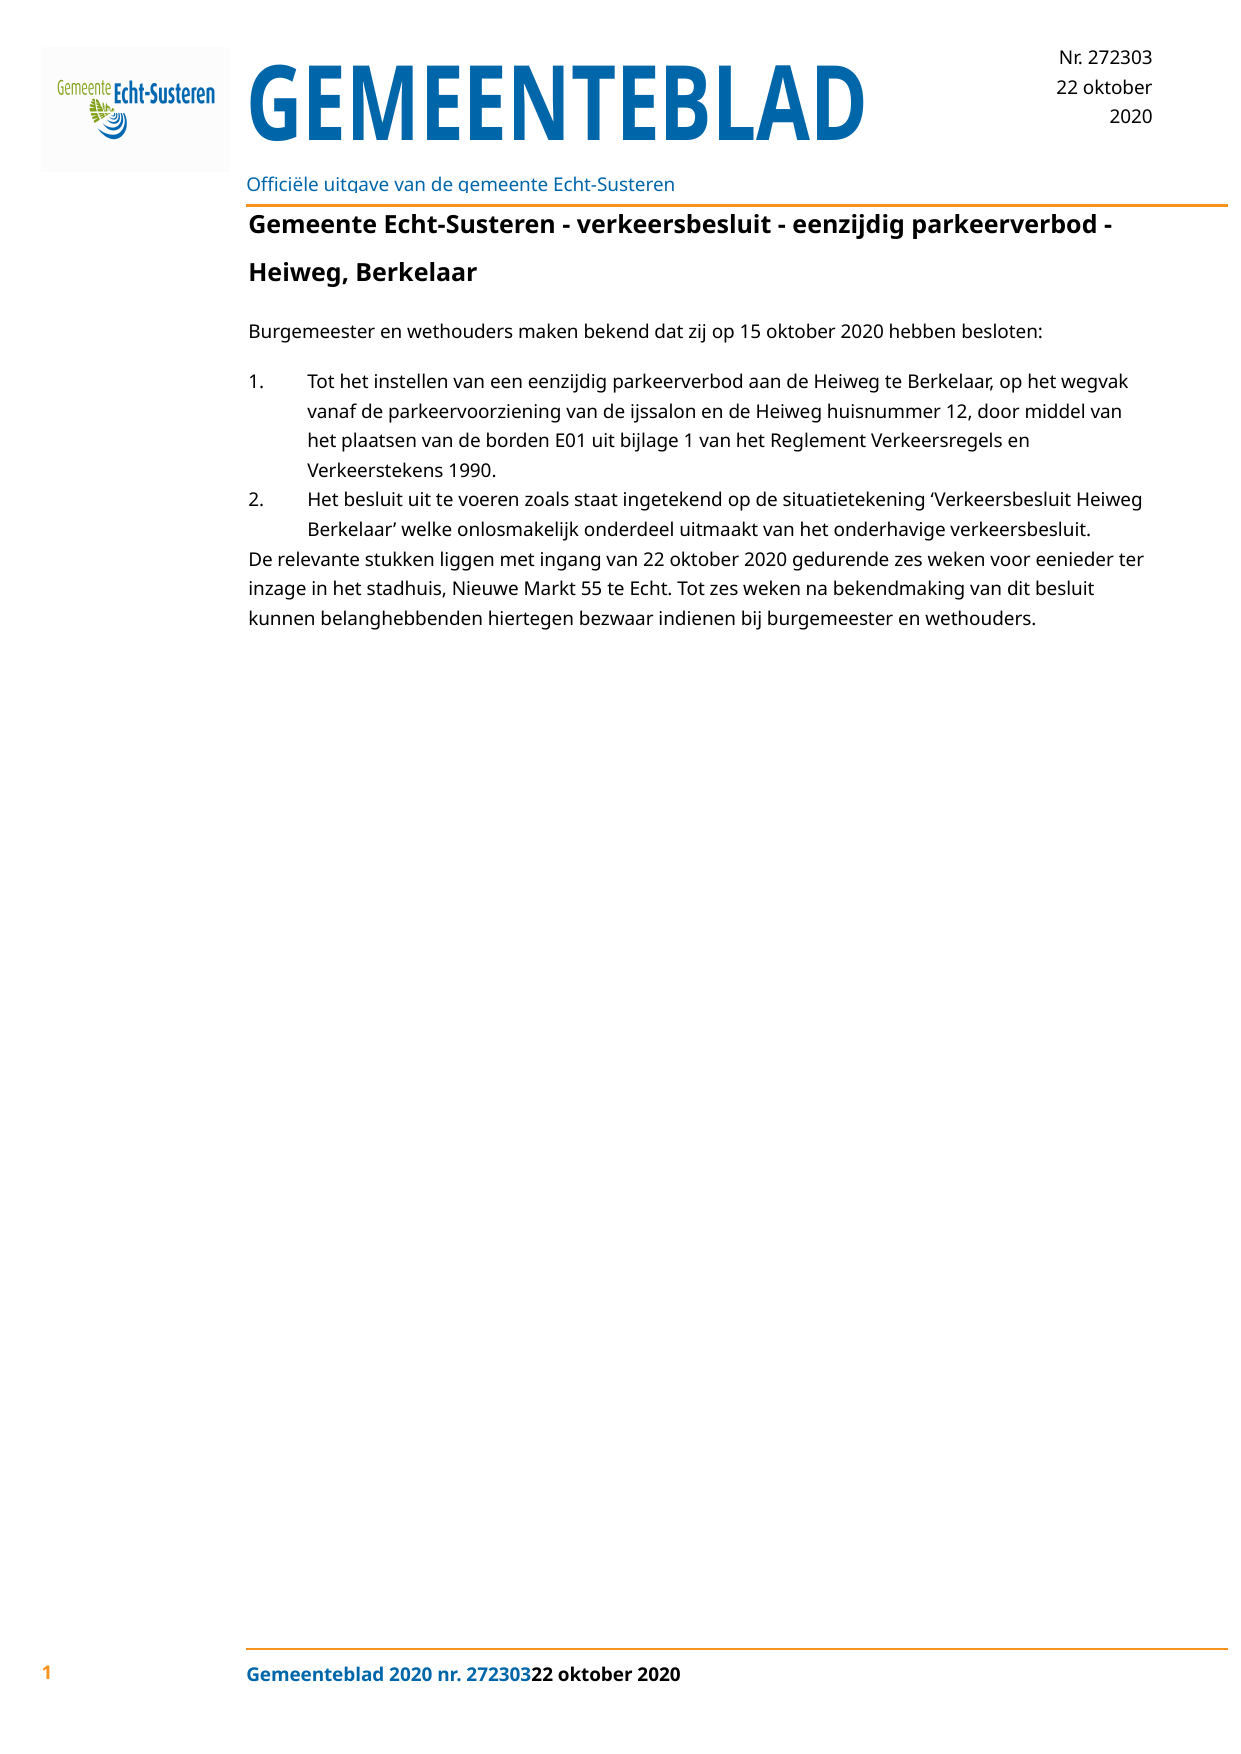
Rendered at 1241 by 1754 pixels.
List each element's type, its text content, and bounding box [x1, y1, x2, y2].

picture [41, 47, 231, 172]
text De relevante stukken liggen met ingang van 22 oktober 2020 gedurende zes weken voor eenieder ter inzage in het stadhuis, Nieuwe Markt 55 te Echt. Tot zes weken na bekendmaking van dit besluit kunnen belanghebbenden hiertegen bezwaar indienen bij burgemeester en wethouders. [248, 546, 1152, 631]
text Burgemeester en wethouders maken bekend dat zij op 15 oktober 2020 hebben besloten: [248, 318, 1152, 344]
text Gemeente Echt-Susteren - verkeersbesluit - eenzijdig parkeerverbod - Heiweg, Berkelaar [248, 207, 1152, 288]
list Tot het instellen van een eenzijdig parkeerverbod aan de Heiweg te Berkelaar, op het wegvak vanaf de parkeervoorziening van de ijssalon en de Heiweg huisnummer 12, door middel van het plaatsen van de borden E01 uit bijlage 1 van het Reglement Verkeersregels en Verkeerstekens 1990. [248, 368, 1152, 483]
list Het besluit uit te voeren zoals staat ingetekend op de situatietekening ‘Verkeersbesluit Heiweg Berkelaar’ welke onlosmakelijk onderdeel uitmaakt van het onderhavige verkeersbesluit. [248, 487, 1152, 542]
